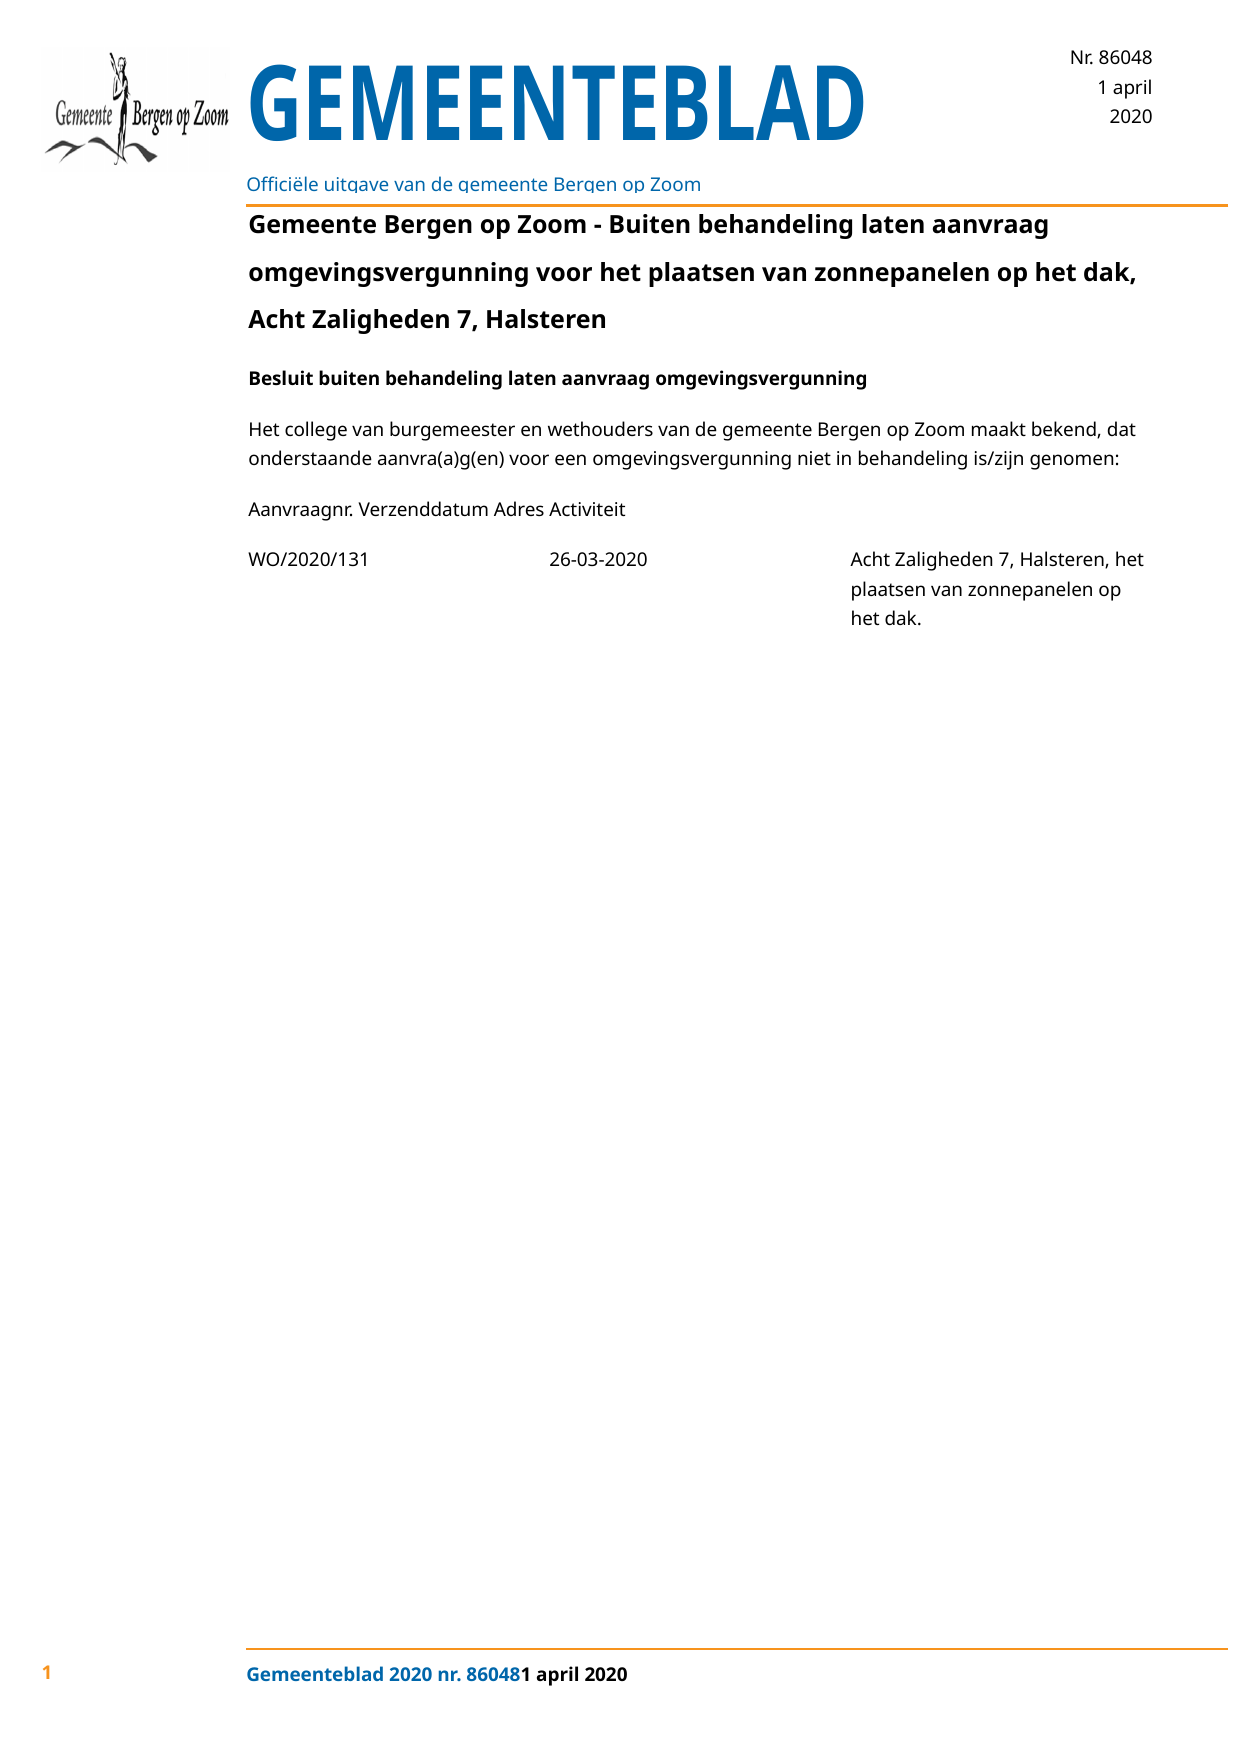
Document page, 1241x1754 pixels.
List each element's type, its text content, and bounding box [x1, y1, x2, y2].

picture [41, 47, 231, 172]
text Het college van burgemeester en wethouders van de gemeente Bergen op Zoom maakt bekend, dat onderstaande aanvra(a)g(en) voor een omgevingsvergunning niet in behandeling is/zijn genomen: [248, 416, 1152, 471]
table_header 26-03-2020 [549, 546, 850, 631]
table_header WO/2020/131 [248, 546, 549, 631]
table_header Acht Zaligheden 7, Halsteren, het plaatsen van zonnepanelen op het dak. [850, 546, 1152, 631]
text Gemeente Bergen op Zoom - Buiten behandeling laten aanvraag omgevingsvergunning voor het plaatsen van zonnepanelen op het dak, Acht Zaligheden 7, Halsteren [248, 207, 1152, 336]
text Aanvraagnr. Verzenddatum Adres Activiteit [248, 496, 1152, 522]
text Besluit buiten behandeling laten aanvraag omgevingsvergunning [248, 366, 1152, 391]
